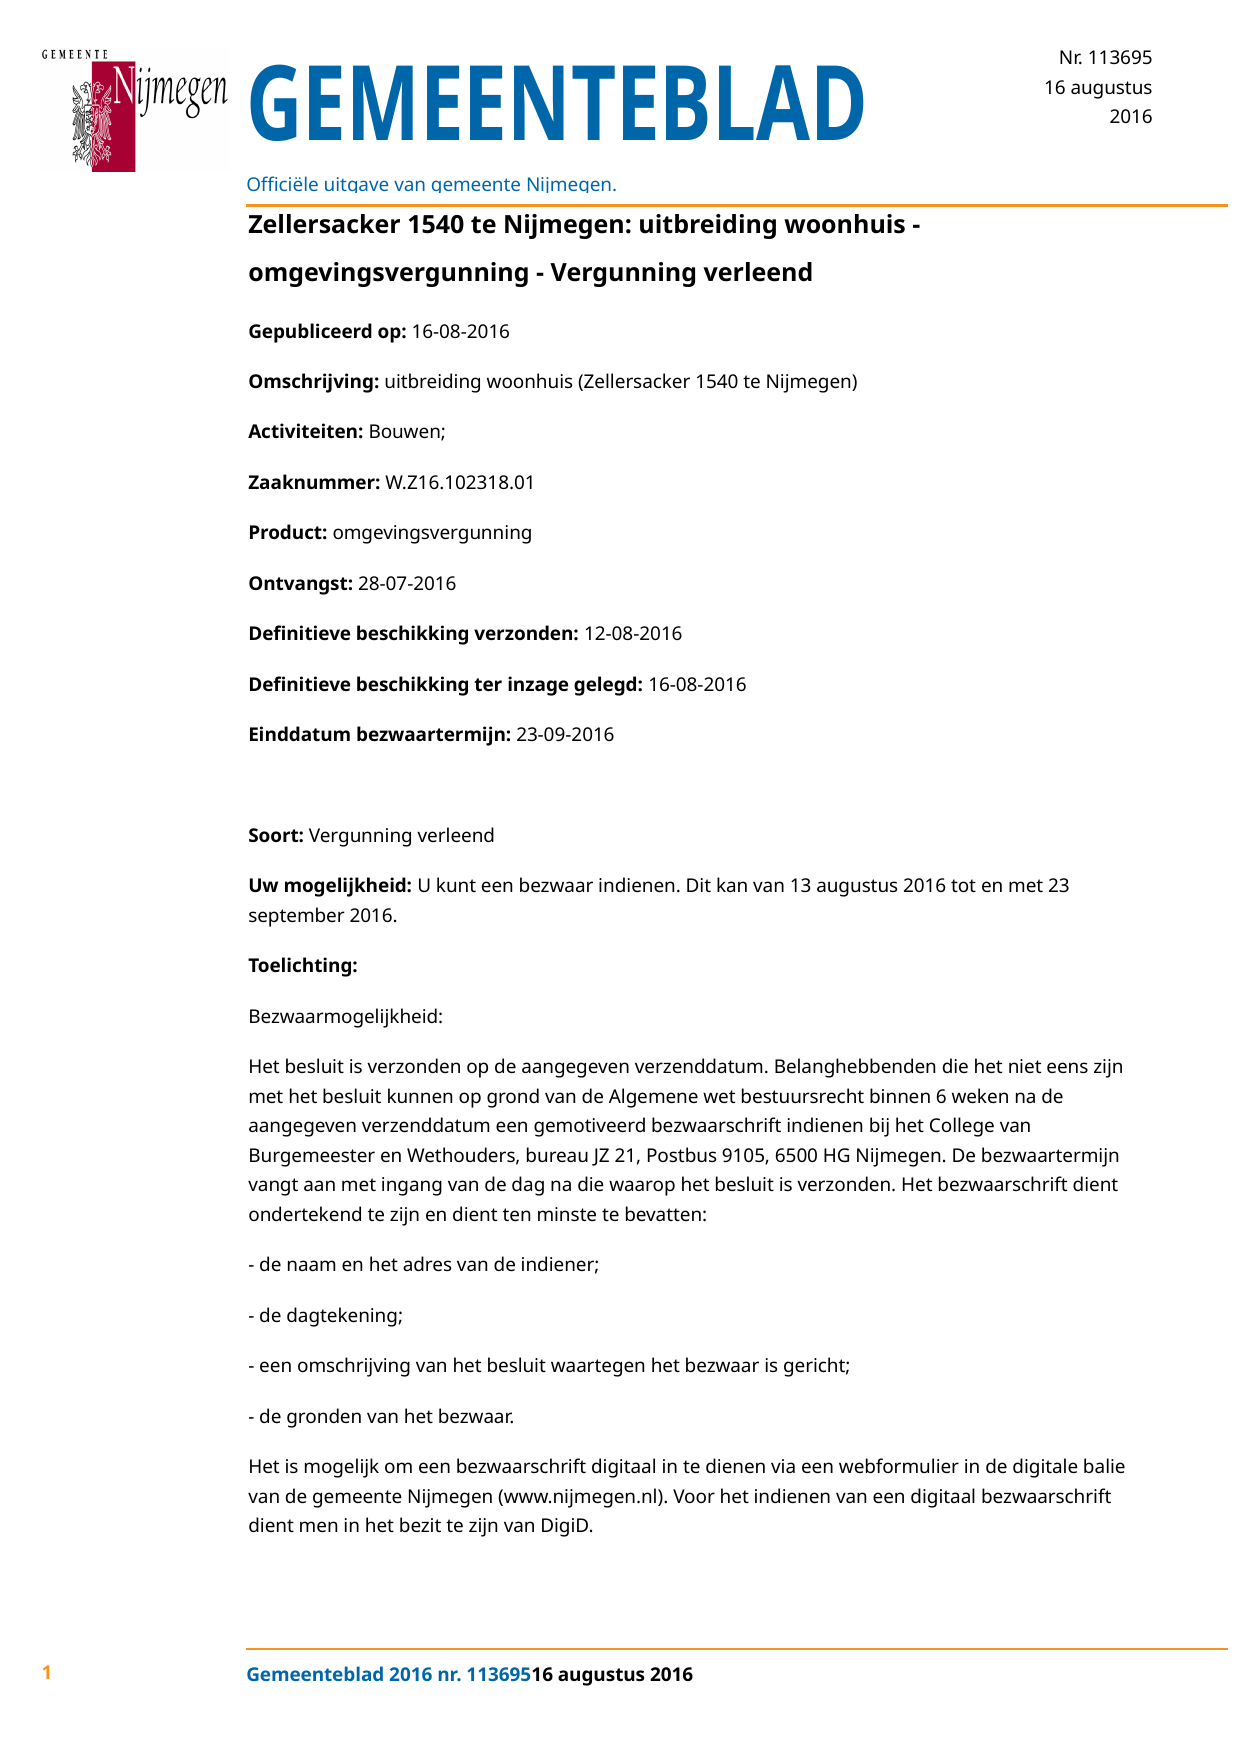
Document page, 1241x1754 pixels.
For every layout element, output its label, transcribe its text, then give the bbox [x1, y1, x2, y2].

text - de naam en het adres van de indiener; [248, 1252, 1152, 1277]
text Het is mogelijk om een bezwaarschrift digitaal in te dienen via een webformulier in de digitale balie van de gemeente Nijmegen (www.nijmegen.nl). Voor het indienen van een digitaal bezwaarschrift dient men in het bezit te zijn van DigiD. [248, 1453, 1152, 1538]
text Activiteiten: Bouwen; [248, 419, 1152, 444]
text - een omschrijving van het besluit waartegen het bezwaar is gericht; [248, 1352, 1152, 1378]
text Uw mogelijkheid: U kunt een bezwaar indienen. Dit kan van 13 augustus 2016 tot en met 23 september 2016. [248, 872, 1152, 928]
text Definitieve beschikking verzonden: 12-08-2016 [248, 620, 1152, 646]
text Het besluit is verzonden op de aangegeven verzenddatum. Belanghebbenden die het niet eens zijn met het besluit kunnen op grond van de Algemene wet bestuursrecht binnen 6 weken na de aangegeven verzenddatum een gemotiveerd bezwaarschrift indienen bij het College van Burgemeester en Wethouders, bureau JZ 21, Postbus 9105, 6500 HG Nijmegen. De bezwaartermijn vangt aan met ingang van de dag na die waarop het besluit is verzonden. Het bezwaarschrift dient ondertekend te zijn en dient ten minste te bevatten: [248, 1053, 1152, 1227]
picture [41, 47, 231, 172]
text Product: omgevingsvergunning [248, 519, 1152, 545]
text Omschrijving: uitbreiding woonhuis (Zellersacker 1540 te Nijmegen) [248, 368, 1152, 394]
text Toelichting: [248, 952, 1152, 978]
text - de gronden van het bezwaar. [248, 1403, 1152, 1429]
text Einddatum bezwaartermijn: 23-09-2016 [248, 721, 1152, 747]
text - de dagtekening; [248, 1302, 1152, 1328]
text Definitieve beschikking ter inzage gelegd: 16-08-2016 [248, 671, 1152, 697]
text Gepubliceerd op: 16-08-2016 [248, 318, 1152, 344]
text Ontvangst: 28-07-2016 [248, 570, 1152, 596]
text Soort: Vergunning verleend [248, 822, 1152, 848]
text Zellersacker 1540 te Nijmegen: uitbreiding woonhuis - omgevingsvergunning - Vergunning verleend [248, 207, 1152, 288]
text Zaaknummer: W.Z16.102318.01 [248, 469, 1152, 495]
text Bezwaarmogelijkheid: [248, 1003, 1152, 1029]
